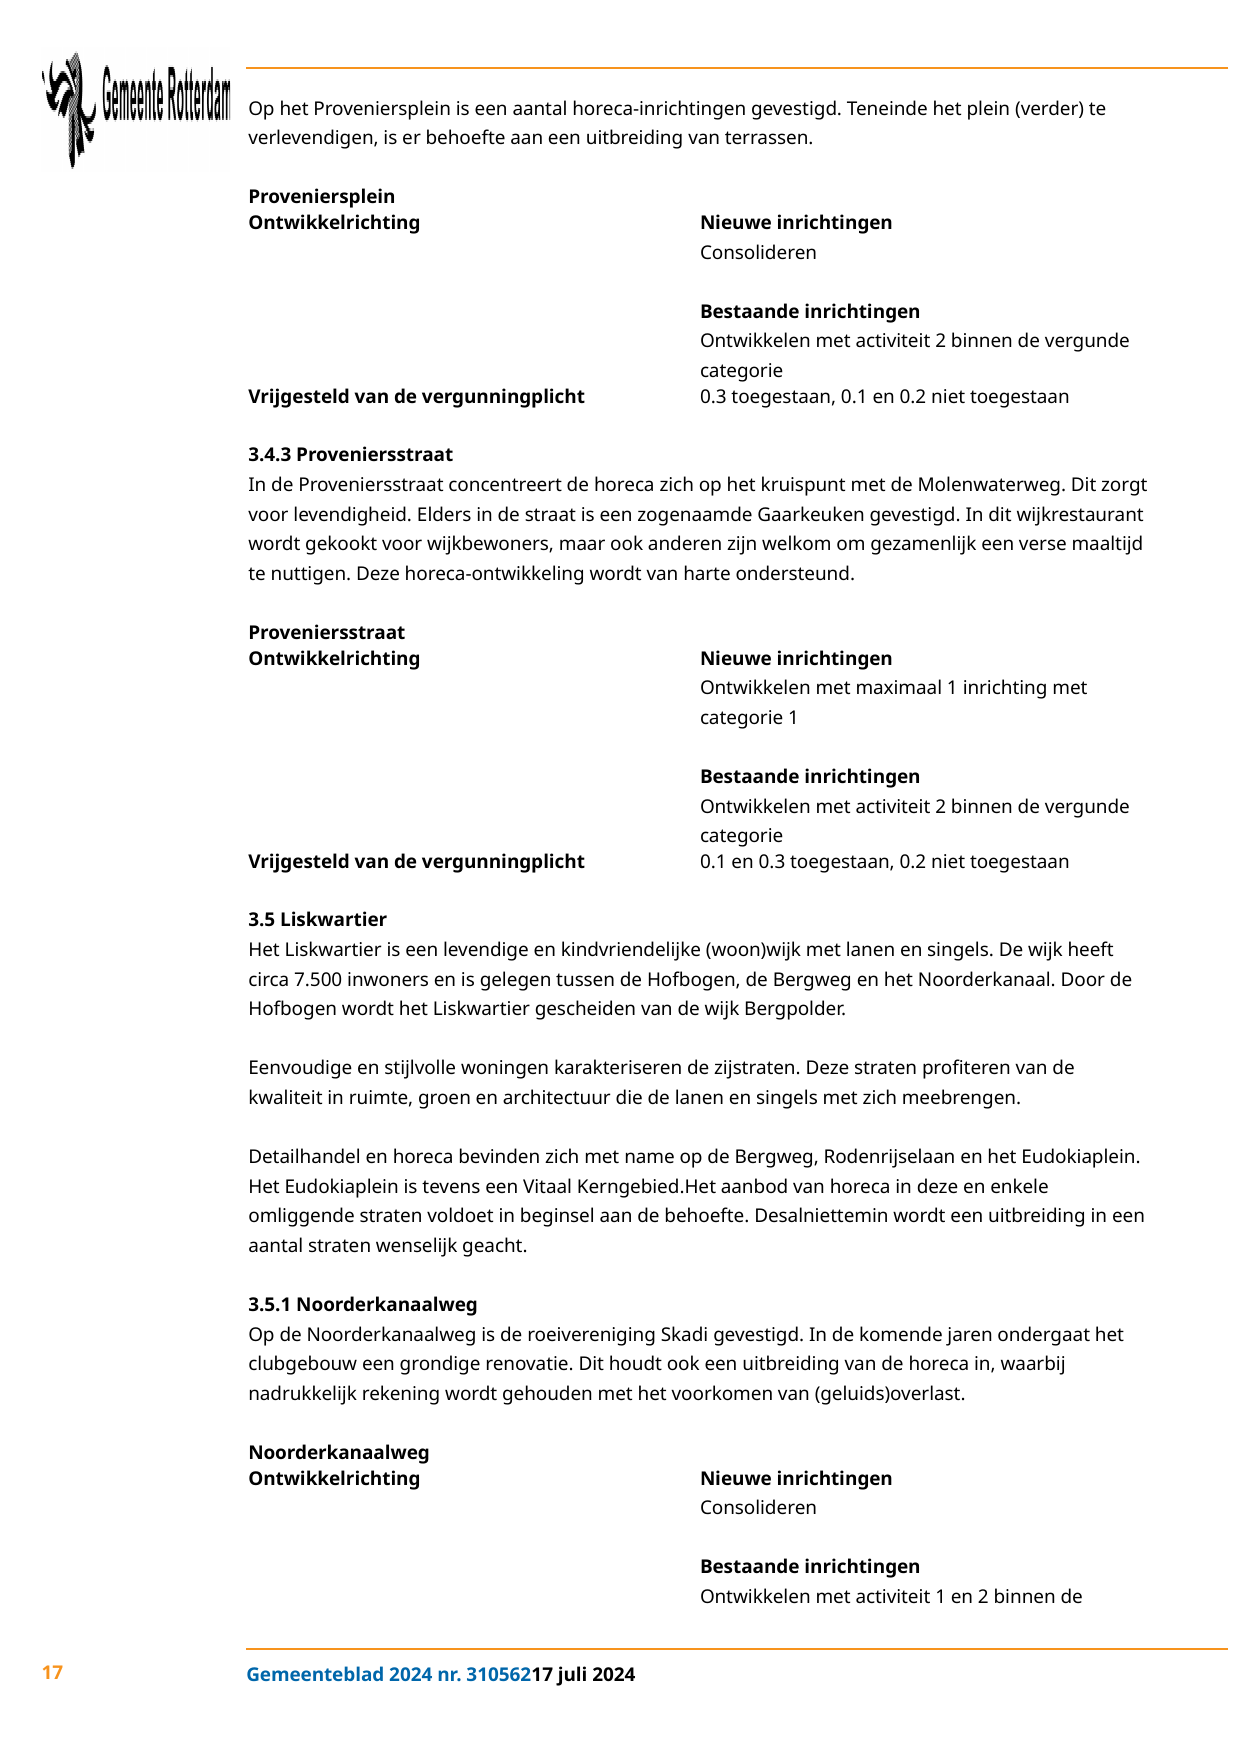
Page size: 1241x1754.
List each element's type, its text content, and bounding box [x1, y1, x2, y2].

text Detailhandel en horeca bevinden zich met name op de Bergweg, Rodenrijselaan en het Eudokiaplein. Het Eudokiaplein is tevens een Vitaal Kerngebied.Het aanbod van horeca in deze en enkele omliggende straten voldoet in beginsel aan de behoefte. Desalniettemin wordt een uitbreiding in een aantal straten wenselijk geacht. [248, 1143, 1152, 1258]
table_cell Vrijgesteld van de vergunningplicht [248, 848, 700, 874]
table_cell Ontwikkelrichting [248, 645, 700, 848]
table_header Proveniersstraat [248, 619, 1152, 645]
text Op het Proveniersplein is een aantal horeca-inrichtingen gevestigd. Teneinde het plein (verder) te verlevendigen, is er behoefte aan een uitbreiding van terrassen. [248, 95, 1152, 150]
table_cell Nieuwe inrichtingen Consolideren Bestaande inrichtingen Ontwikkelen met activiteit 1 en 2 binnen de [700, 1465, 1152, 1609]
text 3.4.3 Proveniersstraat [248, 442, 1152, 467]
table_cell Ontwikkelrichting [248, 209, 700, 383]
text Het Liskwartier is een levendige en kindvriendelijke (woon)wijk met lanen en singels. De wijk heeft circa 7.500 inwoners en is gelegen tussen de Hofbogen, de Bergweg en het Noorderkanaal. Door de Hofbogen wordt het Liskwartier gescheiden van de wijk Bergpolder. [248, 936, 1152, 1021]
text Op de Noorderkanaalweg is de roeivereniging Skadi gevestigd. In de komende jaren ondergaat het clubgebouw een grondige renovatie. Dit houdt ook een uitbreiding van de horeca in, waarbij nadrukkelijk rekening wordt gehouden met het voorkomen van (geluids)overlast. [248, 1321, 1152, 1406]
table_header Proveniersplein [248, 184, 1152, 209]
table_cell Nieuwe inrichtingen Consolideren Bestaande inrichtingen Ontwikkelen met activiteit 2 binnen de vergunde categorie [700, 209, 1152, 383]
text In de Proveniersstraat concentreert de horeca zich op het kruispunt met de Molenwaterweg. Dit zorgt voor levendigheid. Elders in de straat is een zogenaamde Gaarkeuken gevestigd. In dit wijkrestaurant wordt gekookt voor wijkbewoners, maar ook anderen zijn welkom om gezamenlijk een verse maaltijd te nuttigen. Deze horeca-ontwikkeling wordt van harte ondersteund. [248, 471, 1152, 586]
picture [41, 47, 231, 172]
table_cell Vrijgesteld van de vergunningplicht [248, 383, 700, 409]
table_cell 0.1 en 0.3 toegestaan, 0.2 niet toegestaan [700, 848, 1152, 874]
table_cell Ontwikkelrichting [248, 1465, 700, 1609]
text Eenvoudige en stijlvolle woningen karakteriseren de zijstraten. Deze straten profiteren van de kwaliteit in ruimte, groen en architectuur die de lanen en singels met zich meebrengen. [248, 1054, 1152, 1110]
table_cell 0.3 toegestaan, 0.1 en 0.2 niet toegestaan [700, 383, 1152, 409]
table_header Noorderkanaalweg [248, 1439, 1152, 1465]
text 3.5 Liskwartier [248, 907, 1152, 932]
table_cell Nieuwe inrichtingen Ontwikkelen met maximaal 1 inrichting met categorie 1 Bestaande inrichtingen Ontwikkelen met activiteit 2 binnen de vergunde categorie [700, 645, 1152, 848]
text 3.5.1 Noorderkanaalweg [248, 1291, 1152, 1317]
